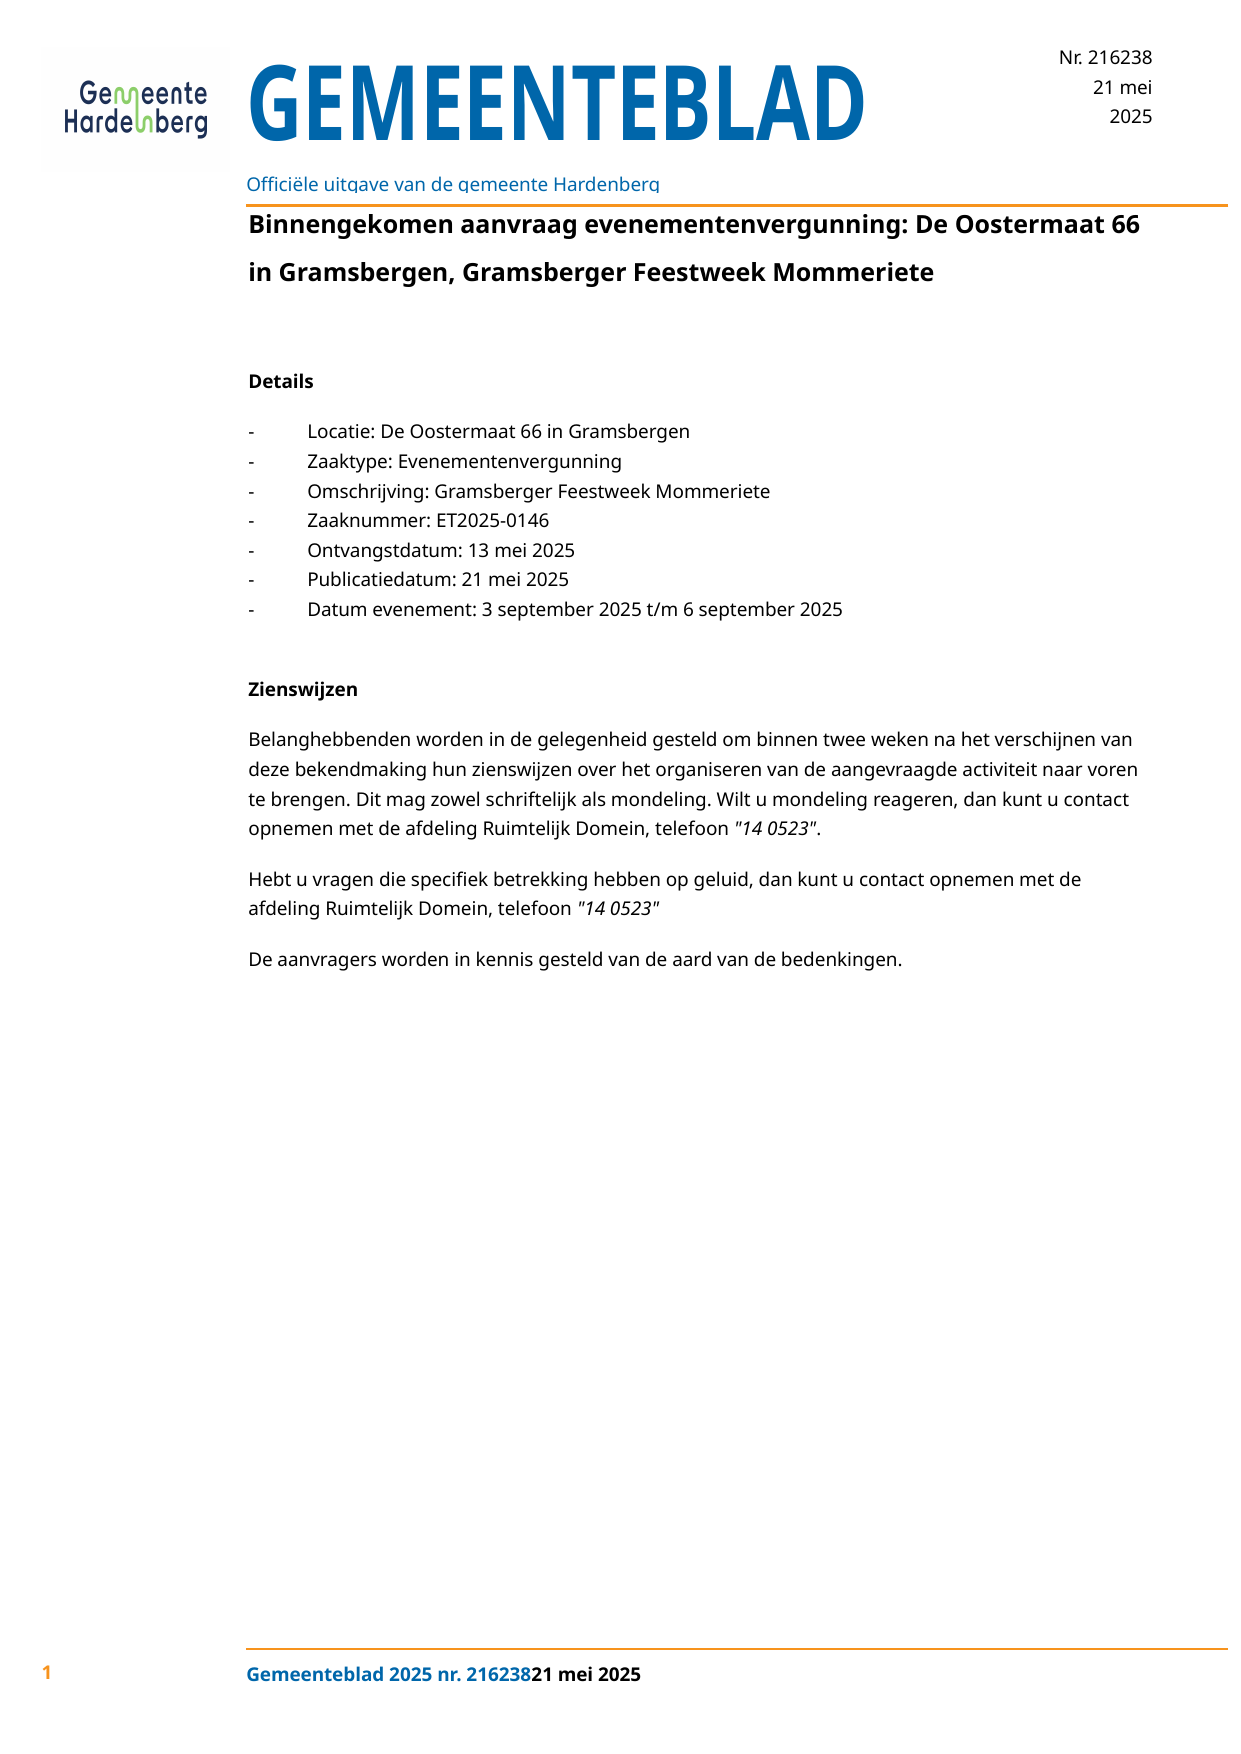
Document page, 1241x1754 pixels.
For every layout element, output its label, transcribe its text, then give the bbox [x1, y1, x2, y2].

picture [41, 47, 231, 172]
text Zienswijzen [248, 676, 1152, 702]
text De aanvragers worden in kennis gesteld van de aard van de bedenkingen. [248, 946, 1152, 972]
text Hebt u vragen die specifiek betrekking hebben op geluid, dan kunt u contact opnemen met de afdeling Ruimtelijk Domein, telefoon "14 0523" [248, 866, 1152, 921]
text Details [248, 368, 1152, 394]
text Binnengekomen aanvraag evenementenvergunning: De Oostermaat 66 in Gramsbergen, Gramsberger Feestweek Mommeriete [248, 207, 1152, 288]
text Belanghebbenden worden in de gelegenheid gesteld om binnen twee weken na het verschijnen van deze bekendmaking hun zienswijzen over het organiseren van de aangevraagde activiteit naar voren te brengen. Dit mag zowel schriftelijk als mondeling. Wilt u mondeling reageren, dan kunt u contact opnemen met de afdeling Ruimtelijk Domein, telefoon "14 0523". [248, 727, 1152, 841]
list Publicatiedatum: 21 mei 2025 [248, 567, 1152, 592]
list Zaaktype: Evenementenvergunning [248, 448, 1152, 474]
list Omschrijving: Gramsberger Feestweek Mommeriete [248, 478, 1152, 504]
list Ontvangstdatum: 13 mei 2025 [248, 537, 1152, 563]
list Datum evenement: 3 september 2025 t/m 6 september 2025 [248, 596, 1152, 622]
list Locatie: De Oostermaat 66 in Gramsbergen [248, 419, 1152, 444]
list Zaaknummer: ET2025-0146 [248, 507, 1152, 533]
